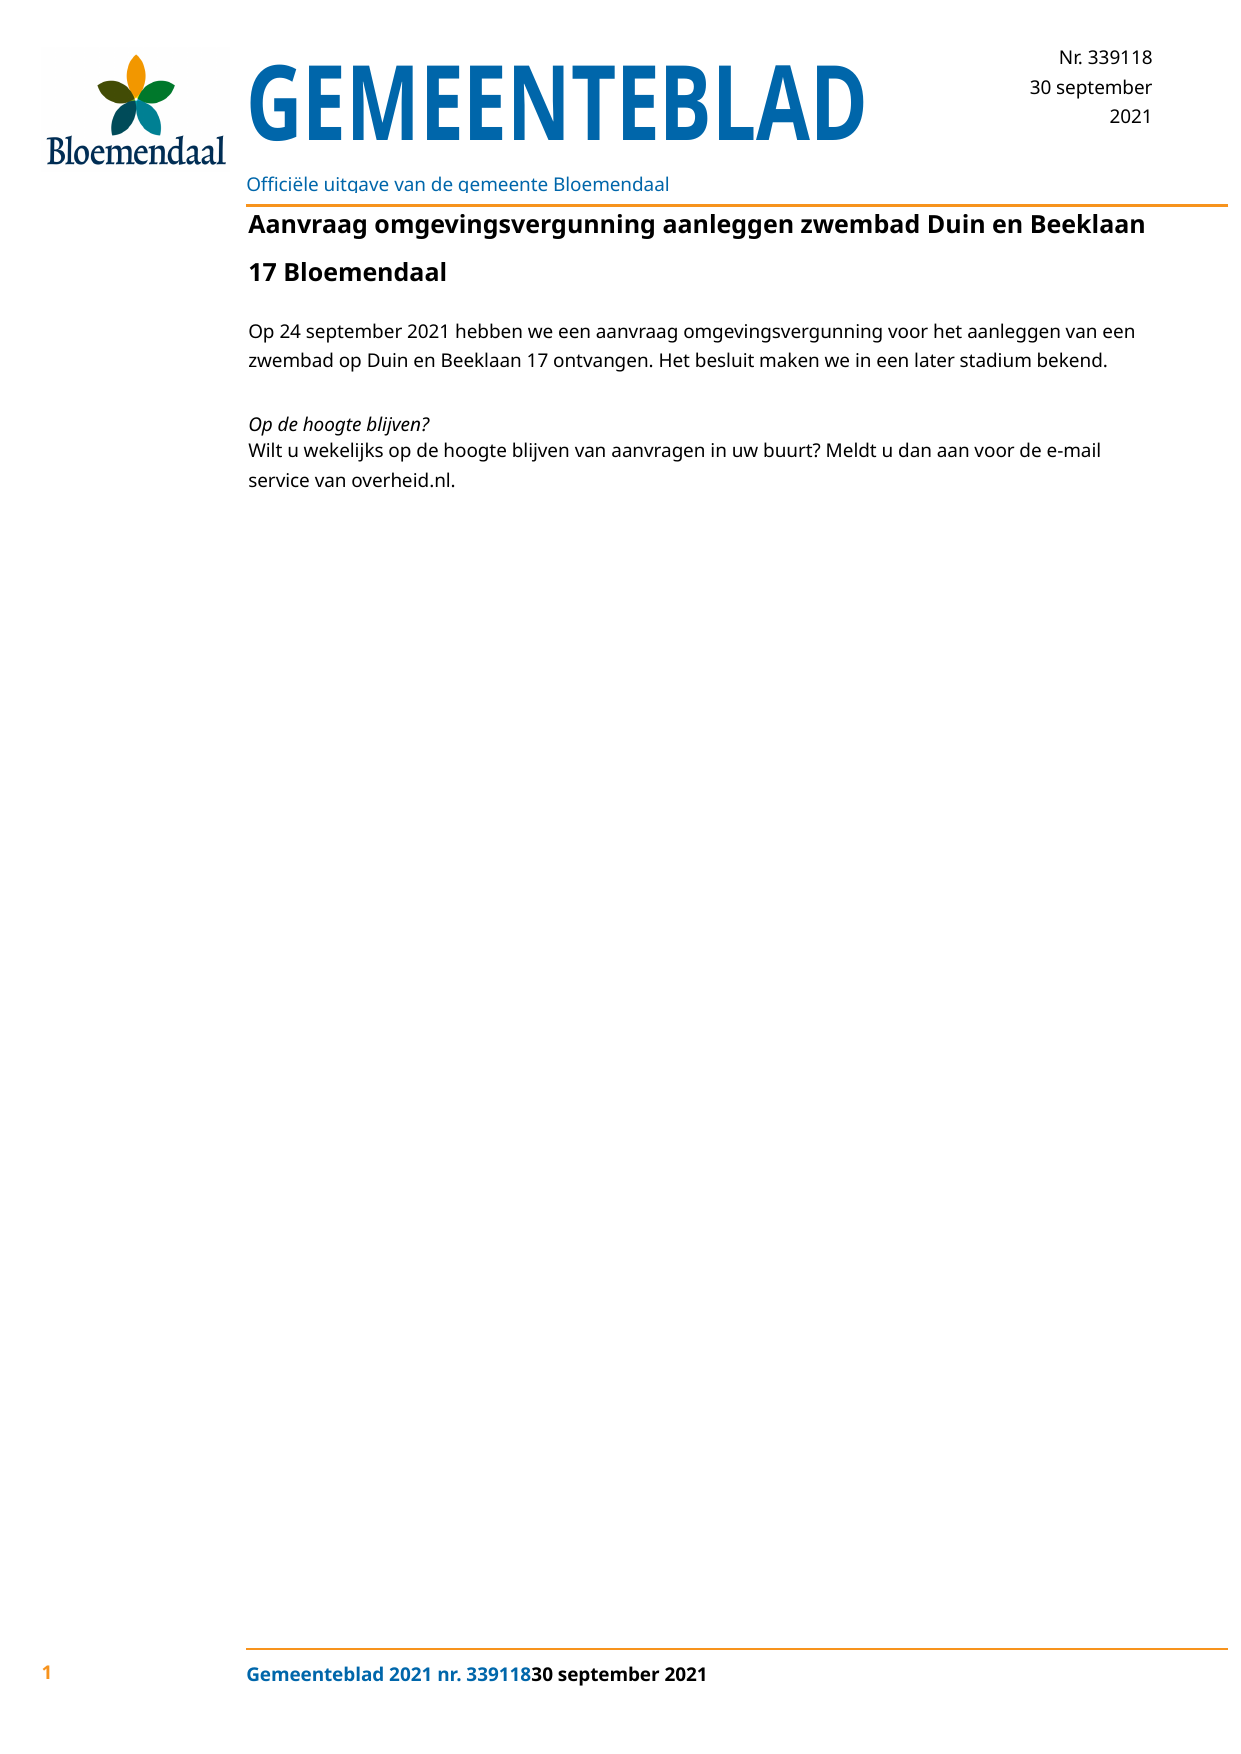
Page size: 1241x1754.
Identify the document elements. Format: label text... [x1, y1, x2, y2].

text Op de hoogte blijven? [248, 411, 1152, 437]
picture [41, 47, 231, 172]
text Aanvraag omgevingsvergunning aanleggen zwembad Duin en Beeklaan 17 Bloemendaal [248, 207, 1152, 288]
text Op 24 september 2021 hebben we een aanvraag omgevingsvergunning voor het aanleggen van een zwembad op Duin en Beeklaan 17 ontvangen. Het besluit maken we in een later stadium bekend. [248, 318, 1152, 373]
text Wilt u wekelijks op de hoogte blijven van aanvragen in uw buurt? Meldt u dan aan voor de e-mail service van overheid.nl. [248, 437, 1152, 492]
